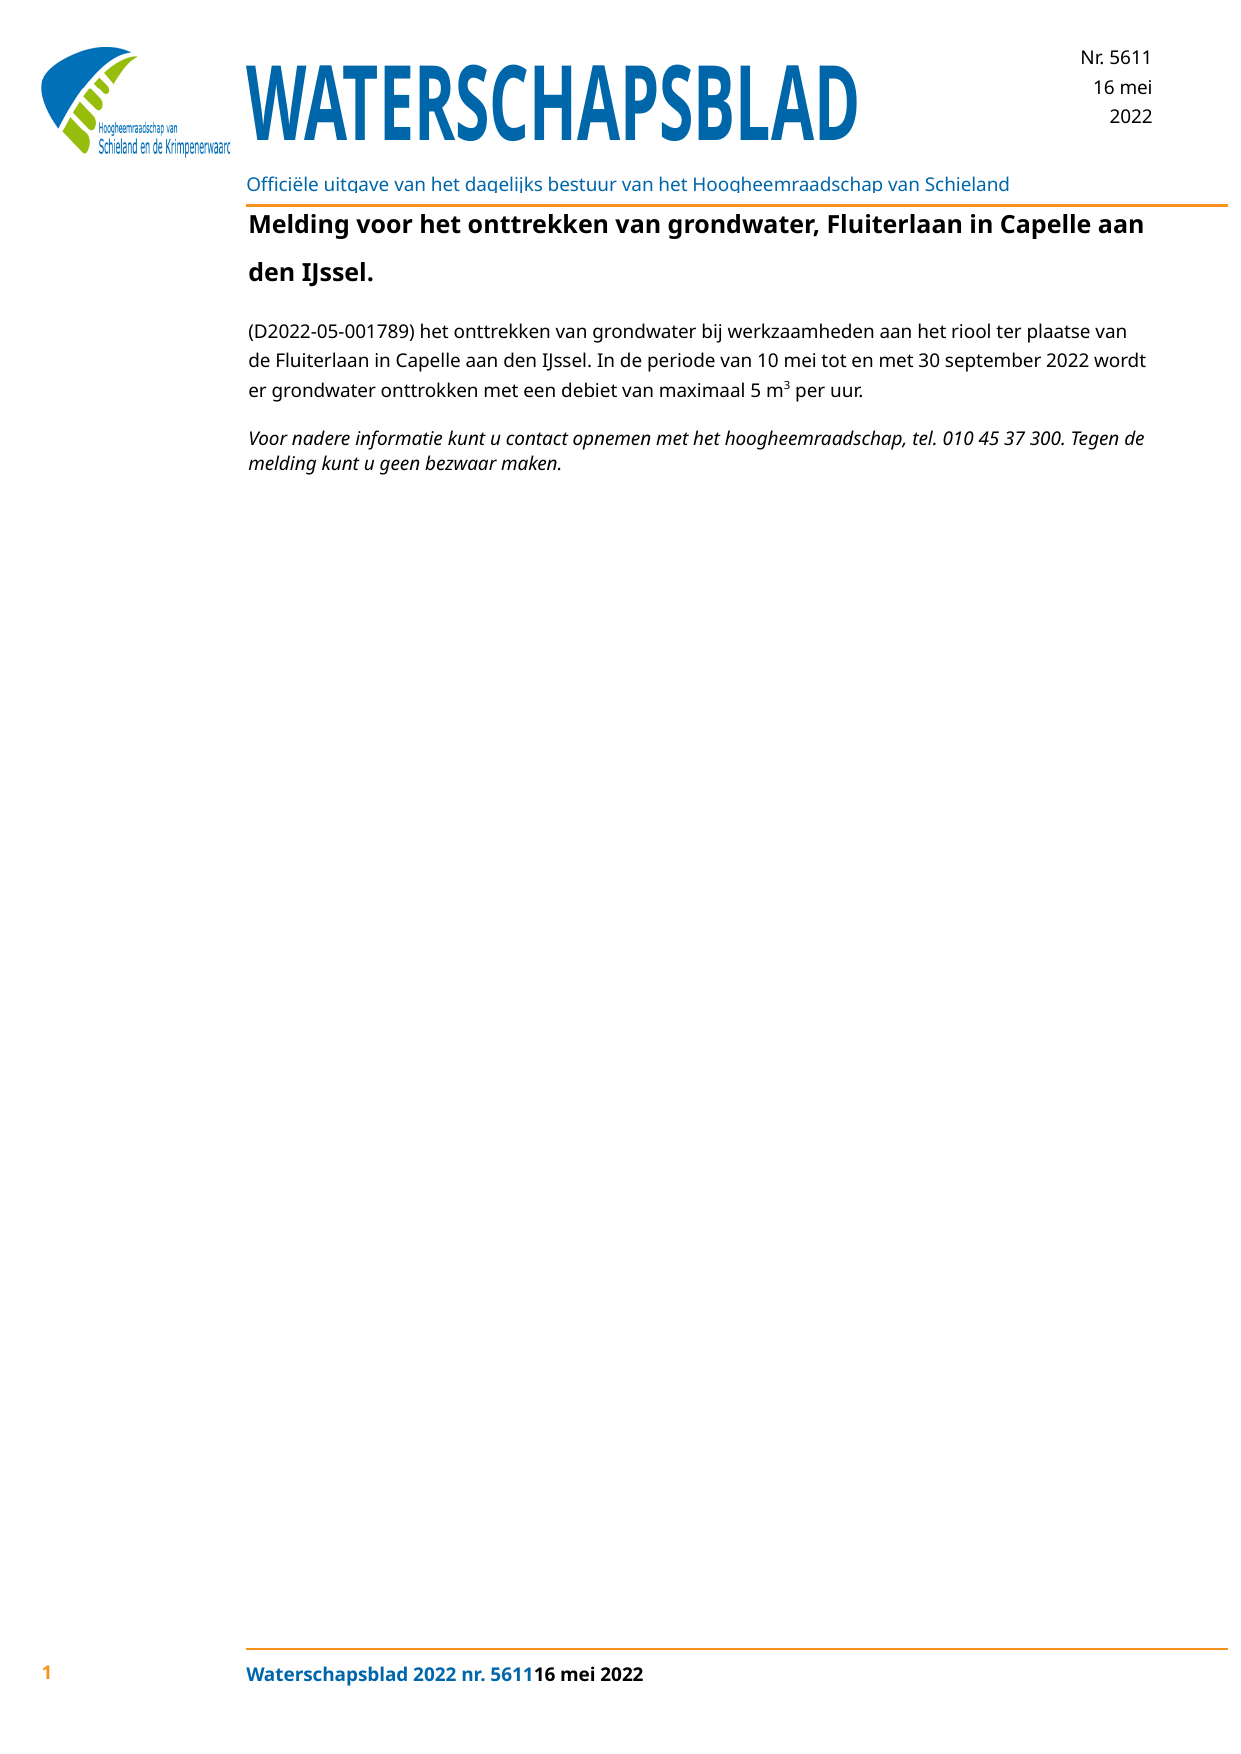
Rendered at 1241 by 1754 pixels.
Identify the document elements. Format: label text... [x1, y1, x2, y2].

text (D2022-05-001789) het onttrekken van grondwater bij werkzaamheden aan het riool ter plaatse van de Fluiterlaan in Capelle aan den IJssel. In de periode van 10 mei tot en met 30 september 2022 wordt er grondwater onttrokken met een debiet van maximaal 5 m3 per uur. [248, 318, 1152, 403]
text Voor nadere informatie kunt u contact opnemen met het hoogheemraadschap, tel. 010 45 37 300. Tegen de melding kunt u geen bezwaar maken. [248, 425, 1152, 476]
text Melding voor het onttrekken van grondwater, Fluiterlaan in Capelle aan den IJssel. [248, 207, 1152, 288]
picture [41, 47, 231, 172]
